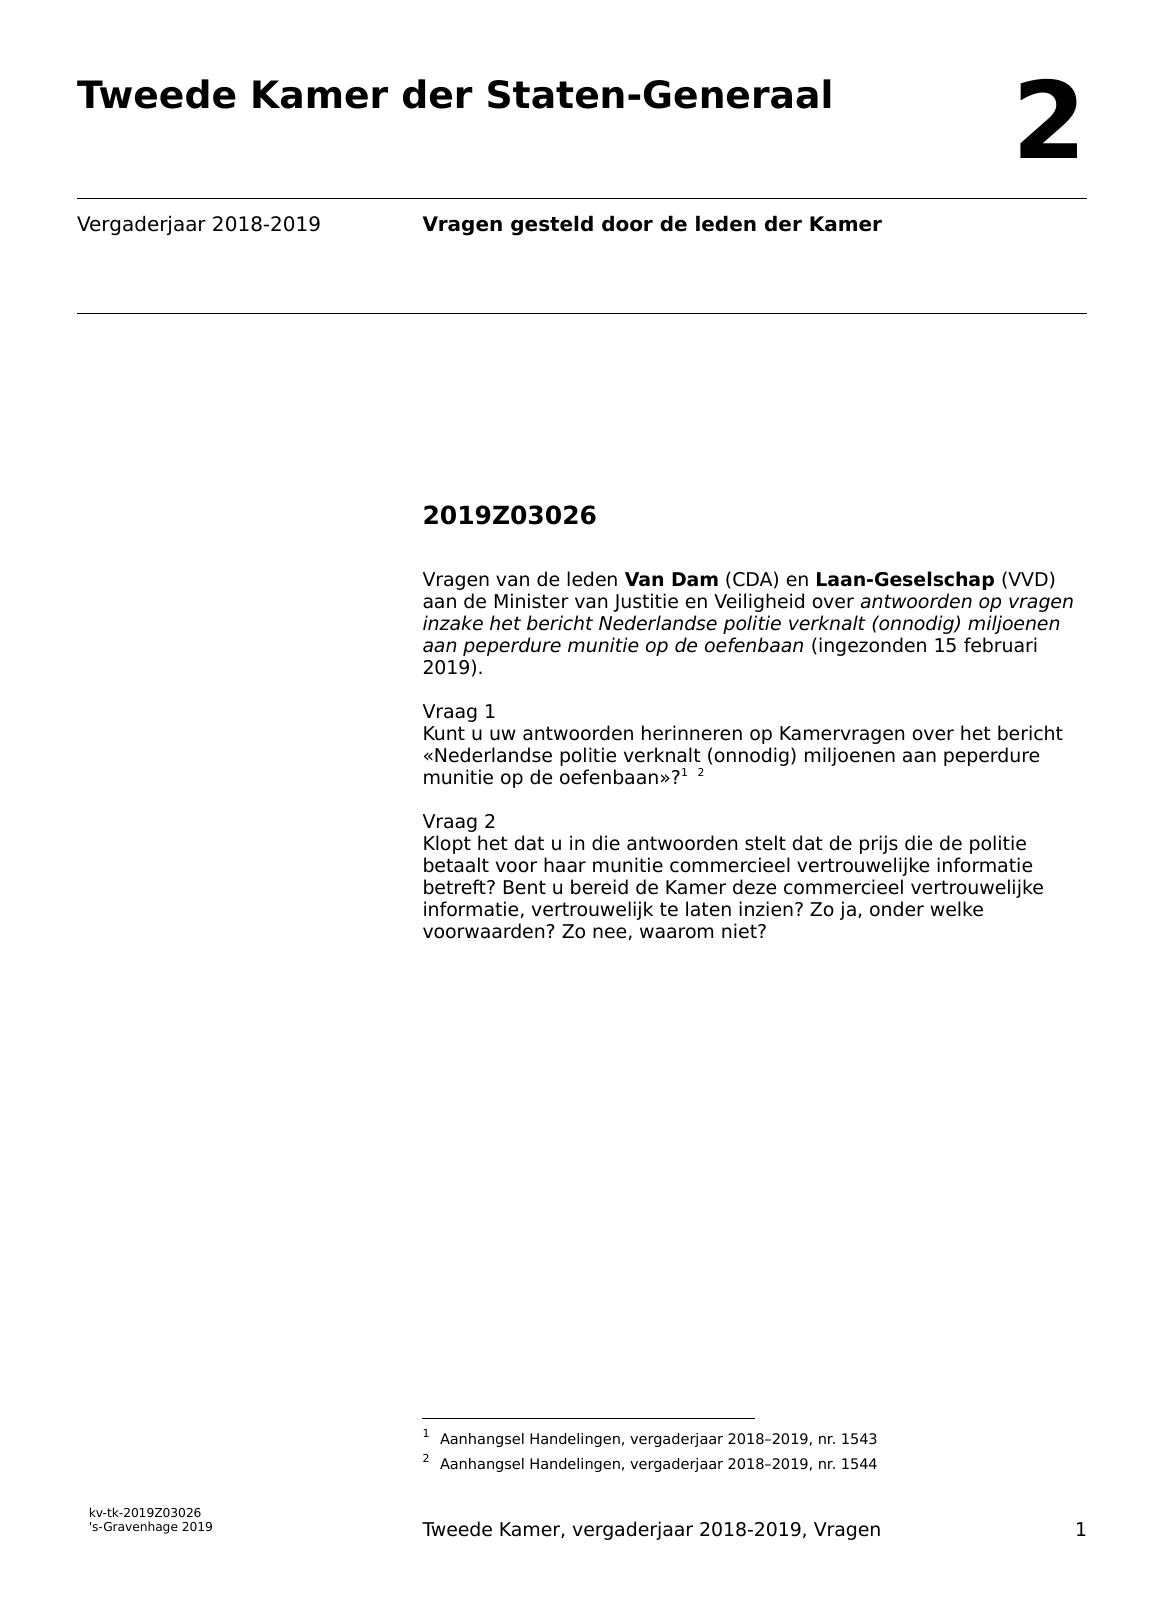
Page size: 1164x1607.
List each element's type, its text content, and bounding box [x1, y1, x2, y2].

text Vragen van de leden Van Dam (CDA) en Laan-Geselschap (VVD) aan de Minister van Justitie en Veiligheid over antwoorden op vragen inzake het bericht Nederlandse politie verknalt (onnodig) miljoenen aan peperdure munitie op de oefenbaan (ingezonden 15 februari 2019). [422, 569, 1087, 679]
text kv-tk-2019Z03026 [88, 1506, 323, 1520]
text Aanhangsel Handelingen, vergaderjaar 2018–2019, nr. 1544 [422, 1452, 1087, 1474]
text 's-Gravenhage 2019 [88, 1520, 323, 1534]
text Vraag 2 [422, 811, 1087, 833]
text 2019Z03026 [422, 501, 1087, 531]
table_cell Vragen gesteld door de leden der Kamer [422, 199, 1087, 313]
text Kunt u uw antwoorden herinneren op Kamervragen over het bericht «Nederlandse politie verknalt (onnodig) miljoenen aan peperdure munitie op de oefenbaan»? [422, 723, 1087, 789]
table_cell Vergaderjaar 2018-2019 [77, 199, 422, 313]
text Aanhangsel Handelingen, vergaderjaar 2018–2019, nr. 1543 [422, 1427, 1087, 1449]
text Klopt het dat u in die antwoorden stelt dat de prijs die de politie betaalt voor haar munitie commercieel vertrouwelijke informatie betreft? Bent u bereid de Kamer deze commercieel vertrouwelijke informatie, vertrouwelijk te laten inzien? Zo ja, onder welke voorwaarden? Zo nee, waarom niet? [422, 833, 1087, 943]
table_header Tweede Kamer der Staten-Generaal [77, 59, 886, 198]
table_header 2 [886, 59, 1087, 198]
text Vraag 1 [422, 701, 1087, 723]
